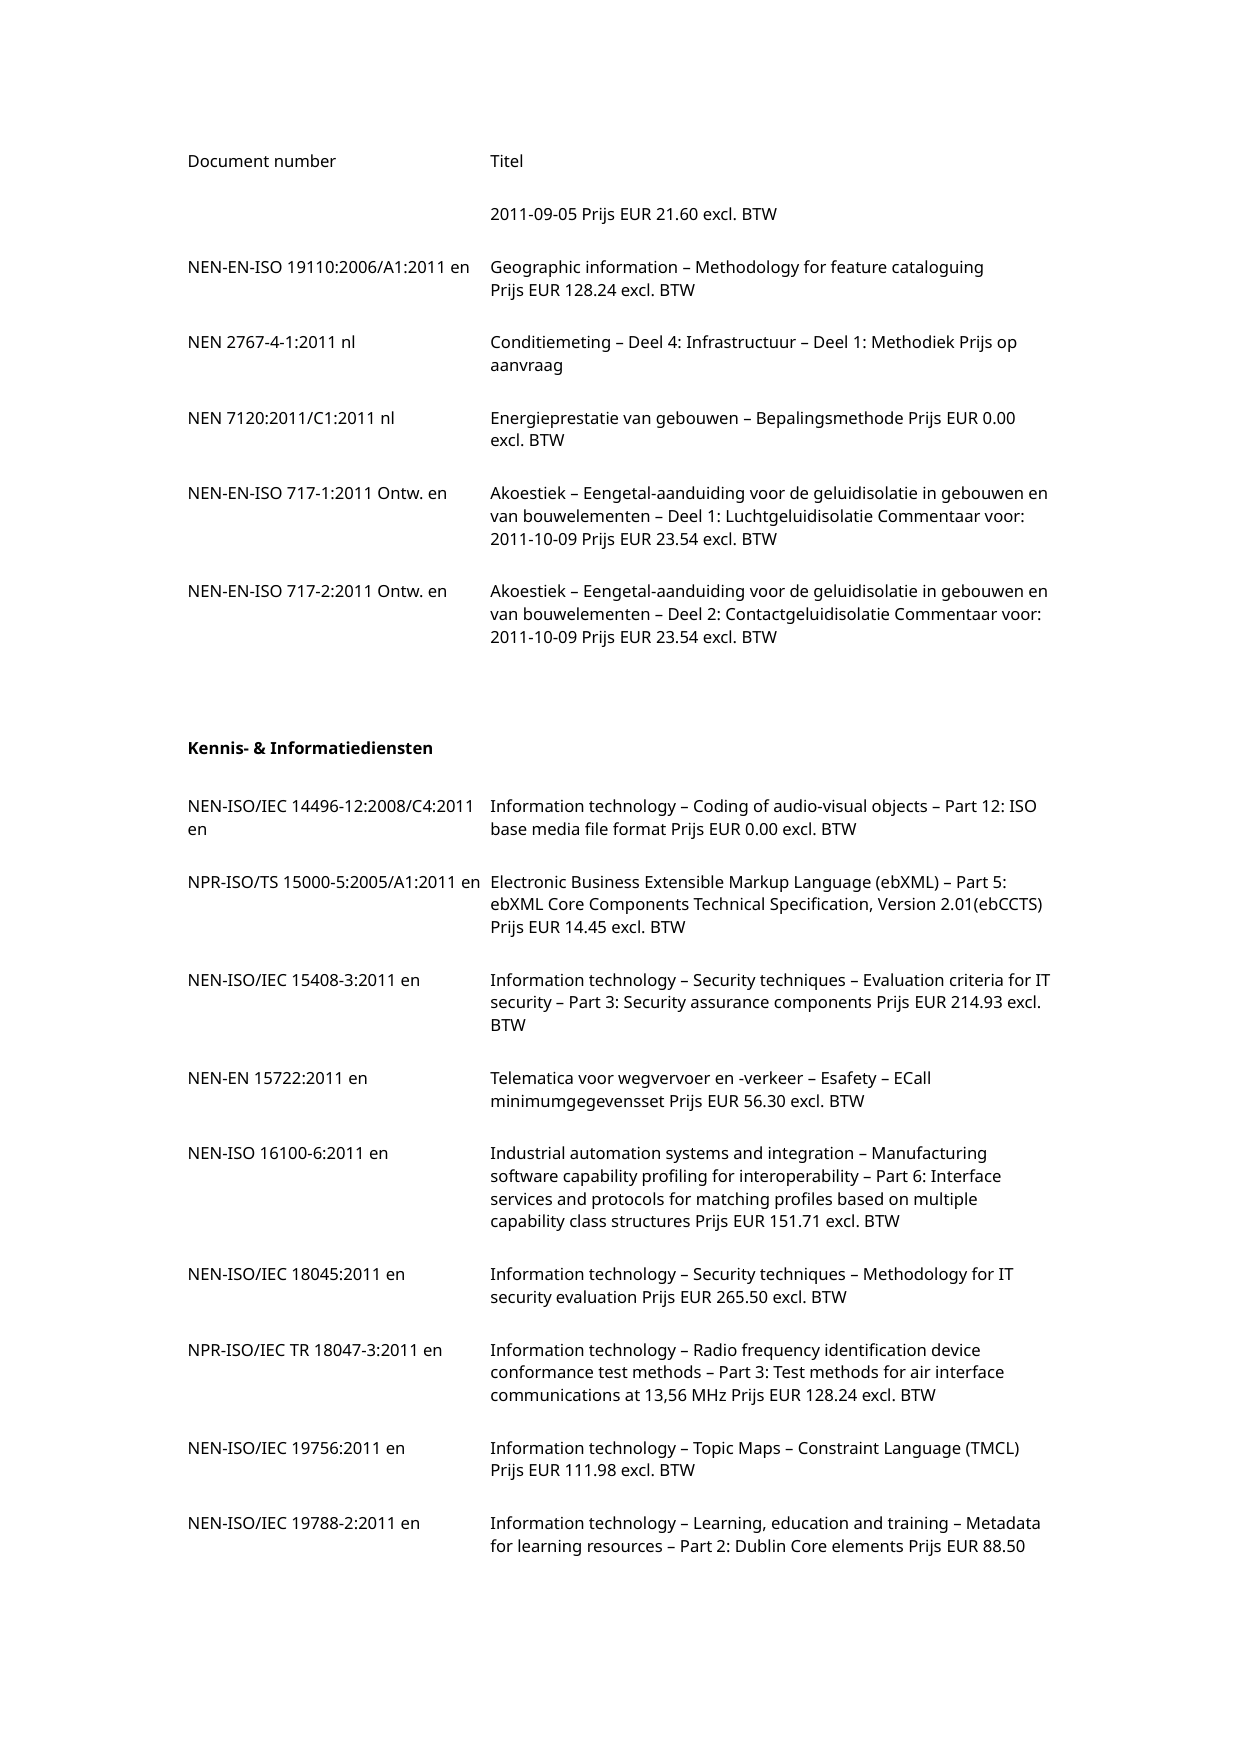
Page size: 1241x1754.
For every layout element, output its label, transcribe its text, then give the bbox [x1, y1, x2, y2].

table_cell NEN-EN-ISO 717-1:2011 Ontw. en [188, 482, 490, 580]
table_cell NEN-ISO/IEC 19788-2:2011 en [188, 1512, 490, 1564]
table_cell Electronic Business Extensible Markup Language (ebXML) – Part 5: ebXML Core Components Technical Specification, Version 2.01(ebCCTS) Prijs EUR 14.45 excl. BTW [490, 870, 1053, 968]
table_cell NEN-EN-ISO 19110:2006/A1:2011 en [188, 255, 490, 331]
table_cell Akoestiek – Eengetal-aanduiding voor de geluidisolatie in gebouwen en van bouwelementen – Deel 1: Luchtgeluidisolatie Commentaar voor: 2011-10-09 Prijs EUR 23.54 excl. BTW [490, 482, 1053, 580]
table_cell Conditiemeting – Deel 4: Infrastructuur – Deel 1: Methodiek Prijs op aanvraag [490, 331, 1053, 406]
table_cell [490, 678, 1053, 736]
table_cell Akoestiek – Eengetal-aanduiding voor de geluidisolatie in gebouwen en van bouwelementen – Deel 2: Contactgeluidisolatie Commentaar voor: 2011-10-09 Prijs EUR 23.54 excl. BTW [490, 580, 1053, 678]
table_header Titel [490, 150, 1053, 203]
table_cell 2011-09-05 Prijs EUR 21.60 excl. BTW [490, 203, 1053, 255]
table_header Document number [188, 150, 490, 203]
table_cell NEN-ISO/IEC 14496-12:2008/C4:2011 en [188, 795, 490, 870]
table_cell NEN 2767-4-1:2011 nl [188, 331, 490, 406]
table_cell [490, 736, 1053, 795]
table_cell Information technology – Radio frequency identification device conformance test methods – Part 3: Test methods for air interface communications at 13,56 MHz Prijs EUR 128.24 excl. BTW [490, 1338, 1053, 1436]
table_cell Information technology – Security techniques – Methodology for IT security evaluation Prijs EUR 265.50 excl. BTW [490, 1263, 1053, 1338]
table_cell Telematica voor wegvervoer en -verkeer – Esafety – ECall minimumgegevensset Prijs EUR 56.30 excl. BTW [490, 1066, 1053, 1142]
table_cell Information technology – Coding of audio-visual objects – Part 12: ISO base media file format Prijs EUR 0.00 excl. BTW [490, 795, 1053, 870]
table_cell NEN-ISO/IEC 19756:2011 en [188, 1436, 490, 1512]
table_cell NEN-ISO/IEC 15408-3:2011 en [188, 968, 490, 1066]
table_cell NEN-ISO/IEC 18045:2011 en [188, 1263, 490, 1338]
table_cell NEN 7120:2011/C1:2011 nl [188, 406, 490, 482]
table_cell NEN-ISO 16100-6:2011 en [188, 1142, 490, 1263]
table_cell NEN-EN 15722:2011 en [188, 1066, 490, 1142]
table_cell Information technology – Topic Maps – Constraint Language (TMCL) Prijs EUR 111.98 excl. BTW [490, 1436, 1053, 1512]
table_cell [188, 203, 490, 255]
table_cell Information technology – Learning, education and training – Metadata for learning resources – Part 2: Dublin Core elements Prijs EUR 88.50 [490, 1512, 1053, 1564]
table_cell Information technology – Security techniques – Evaluation criteria for IT security – Part 3: Security assurance components Prijs EUR 214.93 excl. BTW [490, 968, 1053, 1066]
table_cell [188, 678, 490, 736]
table_cell Energieprestatie van gebouwen – Bepalingsmethode Prijs EUR 0.00 excl. BTW [490, 406, 1053, 482]
table_cell Industrial automation systems and integration – Manufacturing software capability profiling for interoperability – Part 6: Interface services and protocols for matching profiles based on multiple capability class structures Prijs EUR 151.71 excl. BTW [490, 1142, 1053, 1263]
table_cell Kennis- & Informatiediensten [188, 736, 490, 795]
table_cell NEN-EN-ISO 717-2:2011 Ontw. en [188, 580, 490, 678]
table_cell NPR-ISO/IEC TR 18047-3:2011 en [188, 1338, 490, 1436]
table_cell Geographic information – Methodology for feature cataloguing Prijs EUR 128.24 excl. BTW [490, 255, 1053, 331]
table_cell NPR-ISO/TS 15000-5:2005/A1:2011 en [188, 870, 490, 968]
